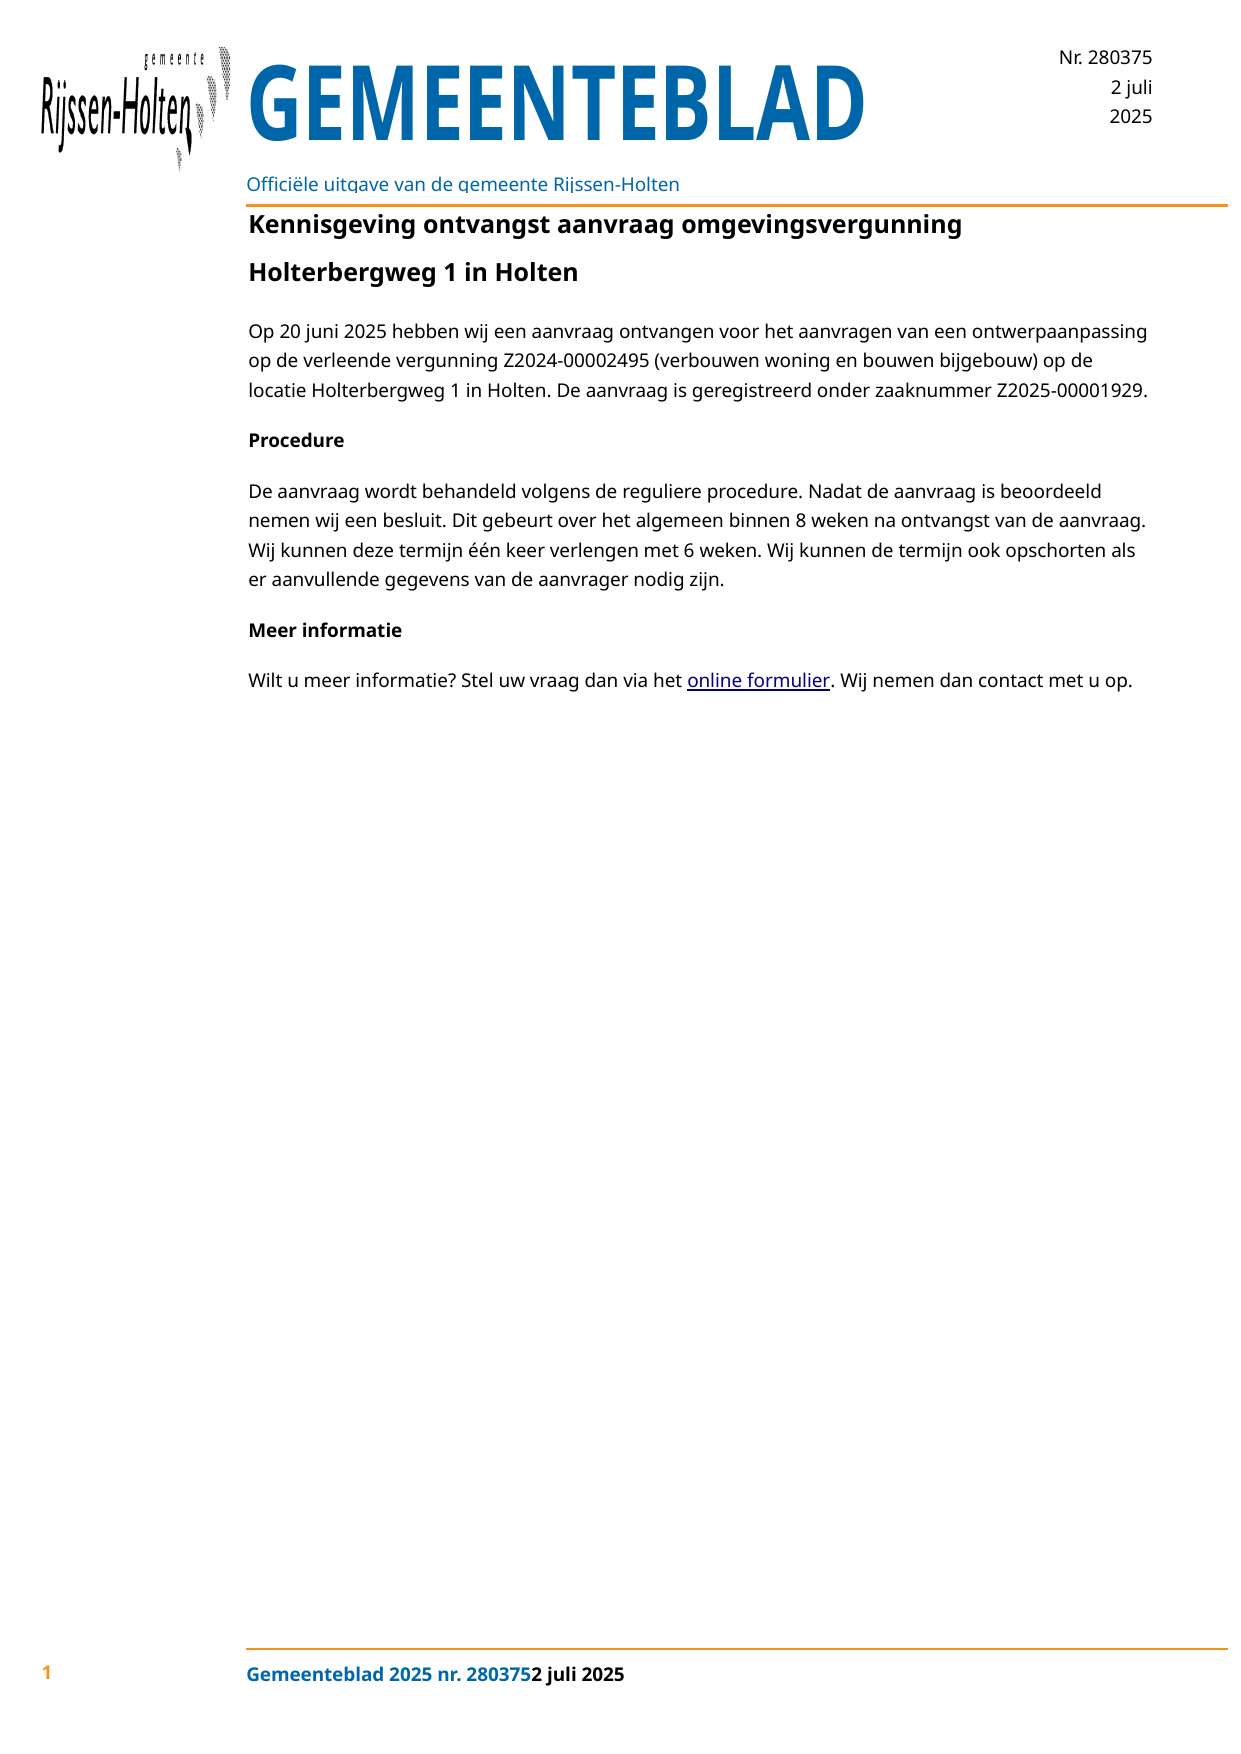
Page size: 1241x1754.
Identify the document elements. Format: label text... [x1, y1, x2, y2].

text Wilt u meer informatie? Stel uw vraag dan via het online formulier. Wij nemen dan contact met u op. [248, 667, 1152, 693]
picture [41, 47, 231, 172]
text De aanvraag wordt behandeld volgens de reguliere procedure. Nadat de aanvraag is beoordeeld nemen wij een besluit. Dit gebeurt over het algemeen binnen 8 weken na ontvangst van de aanvraag. Wij kunnen deze termijn één keer verlengen met 6 weken. Wij kunnen de termijn ook opschorten als er aanvullende gegevens van de aanvrager nodig zijn. [248, 478, 1152, 592]
text Op 20 juni 2025 hebben wij een aanvraag ontvangen voor het aanvragen van een ontwerpaanpassing op de verleende vergunning Z2024-00002495 (verbouwen woning en bouwen bijgebouw) op de locatie Holterbergweg 1 in Holten. De aanvraag is geregistreerd onder zaaknummer Z2025-00001929. [248, 318, 1152, 403]
text Meer informatie [248, 617, 1152, 643]
text Kennisgeving ontvangst aanvraag omgevingsvergunning Holterbergweg 1 in Holten [248, 207, 1152, 288]
text Procedure [248, 427, 1152, 453]
